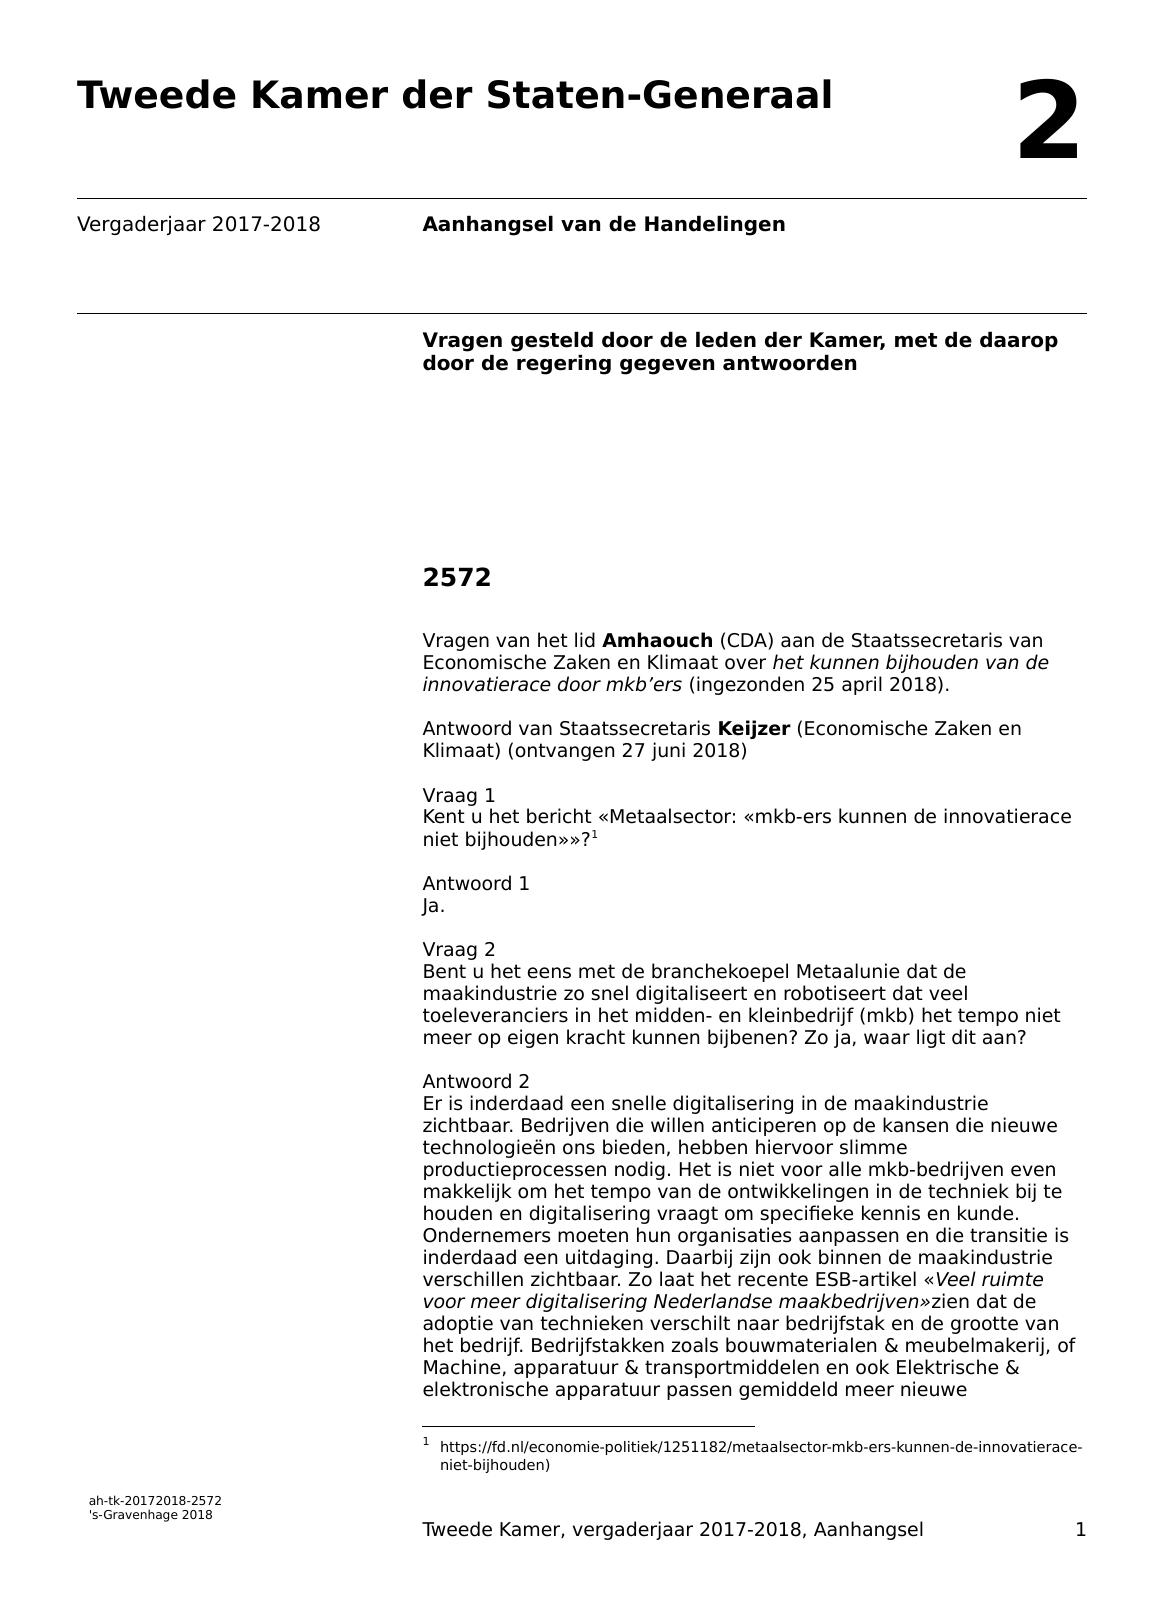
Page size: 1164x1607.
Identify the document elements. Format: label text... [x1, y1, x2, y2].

text ah-tk-20172018-2572 [88, 1494, 323, 1508]
text 's-Gravenhage 2018 [88, 1508, 323, 1522]
text Antwoord 1 [422, 873, 1087, 894]
text https://fd.nl/economie-politiek/1251182/metaalsector-mkb-ers-kunnen-de-innovatierace-niet-bijhouden) [422, 1435, 1087, 1474]
text Antwoord 2 [422, 1071, 1087, 1093]
text Kent u het bericht «Metaalsector: «mkb-ers kunnen de innovatierace niet bijhouden»»? [422, 806, 1087, 850]
table_header 2 [886, 59, 1087, 198]
table_cell Vragen gesteld door de leden der Kamer, met de daarop door de regering gegeven antwoorden [422, 314, 1087, 375]
text Vraag 1 [422, 784, 1087, 806]
text Ja. [422, 894, 1087, 917]
text Vragen van het lid Amhaouch (CDA) aan de Staatssecretaris van Economische Zaken en Klimaat over het kunnen bijhouden van de innovatierace door mkb’ers (ingezonden 25 april 2018). [422, 630, 1087, 696]
text Vraag 2 [422, 939, 1087, 961]
text Antwoord van Staatssecretaris Keijzer (Economische Zaken en Klimaat) (ontvangen 27 juni 2018) [422, 718, 1087, 762]
table_header Tweede Kamer der Staten-Generaal [77, 59, 886, 198]
table_cell Aanhangsel van de Handelingen [422, 199, 1087, 313]
text Bent u het eens met de branchekoepel Metaalunie dat de maakindustrie zo snel digitaliseert en robotiseert dat veel toeleveranciers in het midden- en kleinbedrijf (mkb) het tempo niet meer op eigen kracht kunnen bijbenen? Zo ja, waar ligt dit aan? [422, 961, 1087, 1049]
table_cell [77, 314, 422, 375]
table_cell Vergaderjaar 2017-2018 [77, 199, 422, 313]
text 2572 [422, 563, 1087, 592]
text Er is inderdaad een snelle digitalisering in de maakindustrie zichtbaar. Bedrijven die willen anticiperen op de kansen die nieuwe technologieën ons bieden, hebben hiervoor slimme productieprocessen nodig. Het is niet voor alle mkb-bedrijven even makkelijk om het tempo van de ontwikkelingen in de techniek bij te houden en digitalisering vraagt om specifieke kennis en kunde. Ondernemers moeten hun organisaties aanpassen en die transitie is inderdaad een uitdaging. Daarbij zijn ook binnen de maakindustrie verschillen zichtbaar. Zo laat het recente ESB-artikel «Veel ruimte voor meer digitalisering Nederlandse maakbedrijven»zien dat de adoptie van technieken verschilt naar bedrijfstak en de grootte van het bedrijf. Bedrijfstakken zoals bouwmaterialen & meubelmakerij, of Machine, apparatuur & transportmiddelen en ook Elektrische & elektronische apparatuur passen gemiddeld meer nieuwe [422, 1093, 1087, 1401]
